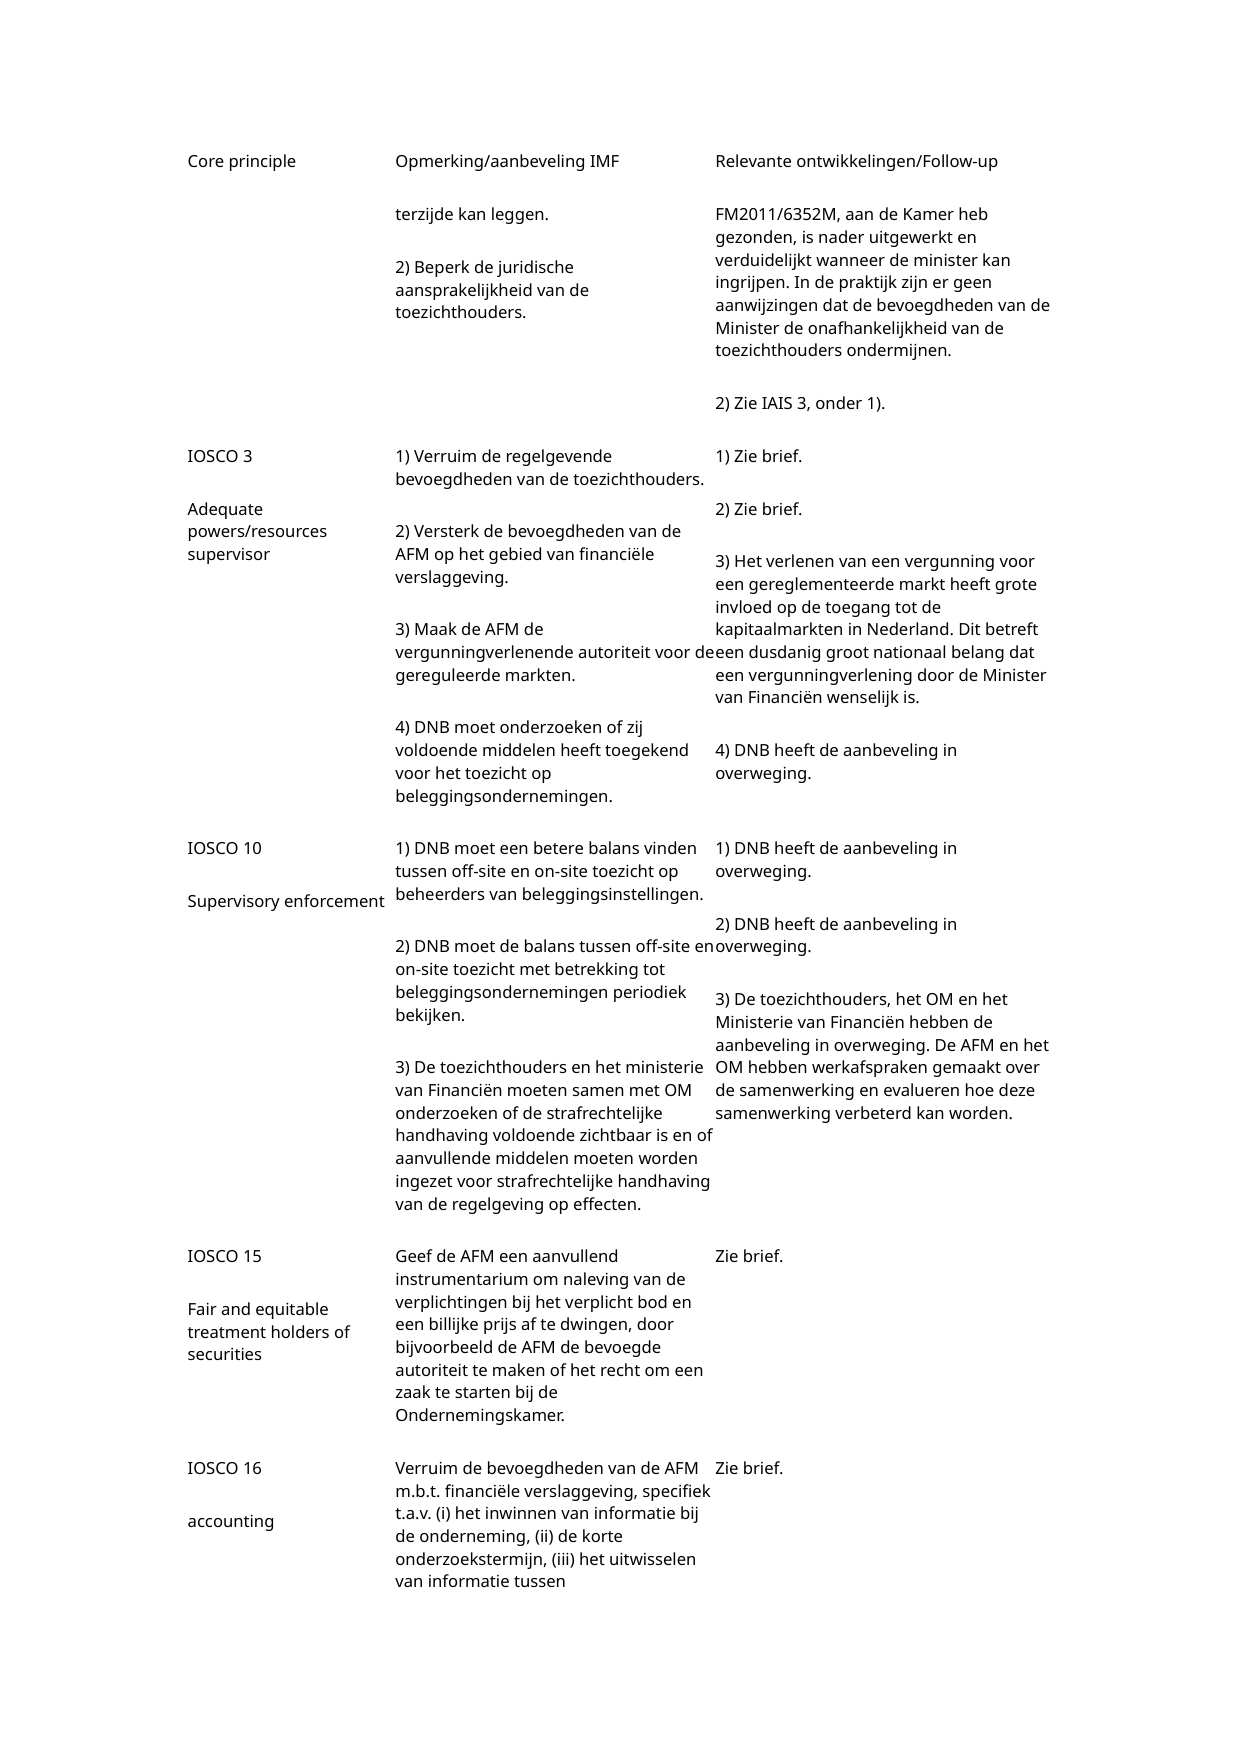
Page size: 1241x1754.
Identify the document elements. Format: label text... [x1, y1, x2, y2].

table_cell 1) DNB moet een betere balans vinden tussen off-site en on-site toezicht op beheerders van beleggingsinstellingen. 2) DNB moet de balans tussen off-site en on-site toezicht met betrekking tot beleggingsondernemingen periodiek bekijken. 3) De toezichthouders en het ministerie van Financiën moeten samen met OM onderzoeken of de strafrechtelijke handhaving voldoende zichtbaar is en of aanvullende middelen moeten worden ingezet voor strafrechtelijke handhaving van de regelgeving op effecten. [395, 837, 715, 1245]
table_cell 1) Verruim de regelgevende bevoegdheden van de toezichthouders. 2) Versterk de bevoegdheden van de AFM op het gebied van financiële verslaggeving. 3) Maak de AFM de vergunningverlenende autoriteit voor de gereguleerde markten. 4) DNB moet onderzoeken of zij voldoende middelen heeft toegekend voor het toezicht op beleggingsondernemingen. [395, 444, 715, 837]
table_cell IOSCO 3 Adequate powers/resources supervisor [188, 444, 395, 837]
table_cell Verruim de bevoegdheden van de AFM m.b.t. financiële verslaggeving, specifiek t.a.v. (i) het inwinnen van informatie bij de onderneming, (ii) de korte onderzoekstermijn, (iii) het uitwisselen van informatie tussen [395, 1456, 715, 1593]
table_cell Geef de AFM een aanvullend instrumentarium om naleving van de verplichtingen bij het verplicht bod en een billijke prijs af te dwingen, door bijvoorbeeld de AFM de bevoegde autoriteit te maken of het recht om een zaak te starten bij de Ondernemingskamer. [395, 1245, 715, 1456]
table_cell IOSCO 10 Supervisory enforcement [188, 837, 395, 1245]
table_header Relevante ontwikkelingen/Follow-up [715, 150, 1053, 203]
table_cell [188, 203, 395, 444]
table_cell 1) DNB heeft de aanbeveling in overweging. 2) DNB heeft de aanbeveling in overweging. 3) De toezichthouders, het OM en het Ministerie van Financiën hebben de aanbeveling in overweging. De AFM en het OM hebben werkafspraken gemaakt over de samenwerking en evalueren hoe deze samenwerking verbeterd kan worden. [715, 837, 1053, 1245]
table_cell terzijde kan leggen. 2) Beperk de juridische aansprakelijkheid van de toezichthouders. [395, 203, 715, 444]
table_cell FM2011/6352M, aan de Kamer heb gezonden, is nader uitgewerkt en verduidelijkt wanneer de minister kan ingrijpen. In de praktijk zijn er geen aanwijzingen dat de bevoegdheden van de Minister de onafhankelijkheid van de toezichthouders ondermijnen. 2) Zie IAIS 3, onder 1). [715, 203, 1053, 444]
table_cell Zie brief. [715, 1456, 1053, 1593]
table_header Core principle [188, 150, 395, 203]
table_cell 1) Zie brief. 2) Zie brief. 3) Het verlenen van een vergunning voor een gereglementeerde markt heeft grote invloed op de toegang tot de kapitaalmarkten in Nederland. Dit betreft een dusdanig groot nationaal belang dat een vergunningverlening door de Minister van Financiën wenselijk is. 4) DNB heeft de aanbeveling in overweging. [715, 444, 1053, 837]
table_cell IOSCO 16 accounting [188, 1456, 395, 1593]
table_header Opmerking/aanbeveling IMF [395, 150, 715, 203]
table_cell Zie brief. [715, 1245, 1053, 1456]
table_cell IOSCO 15 Fair and equitable treatment holders of securities [188, 1245, 395, 1456]
